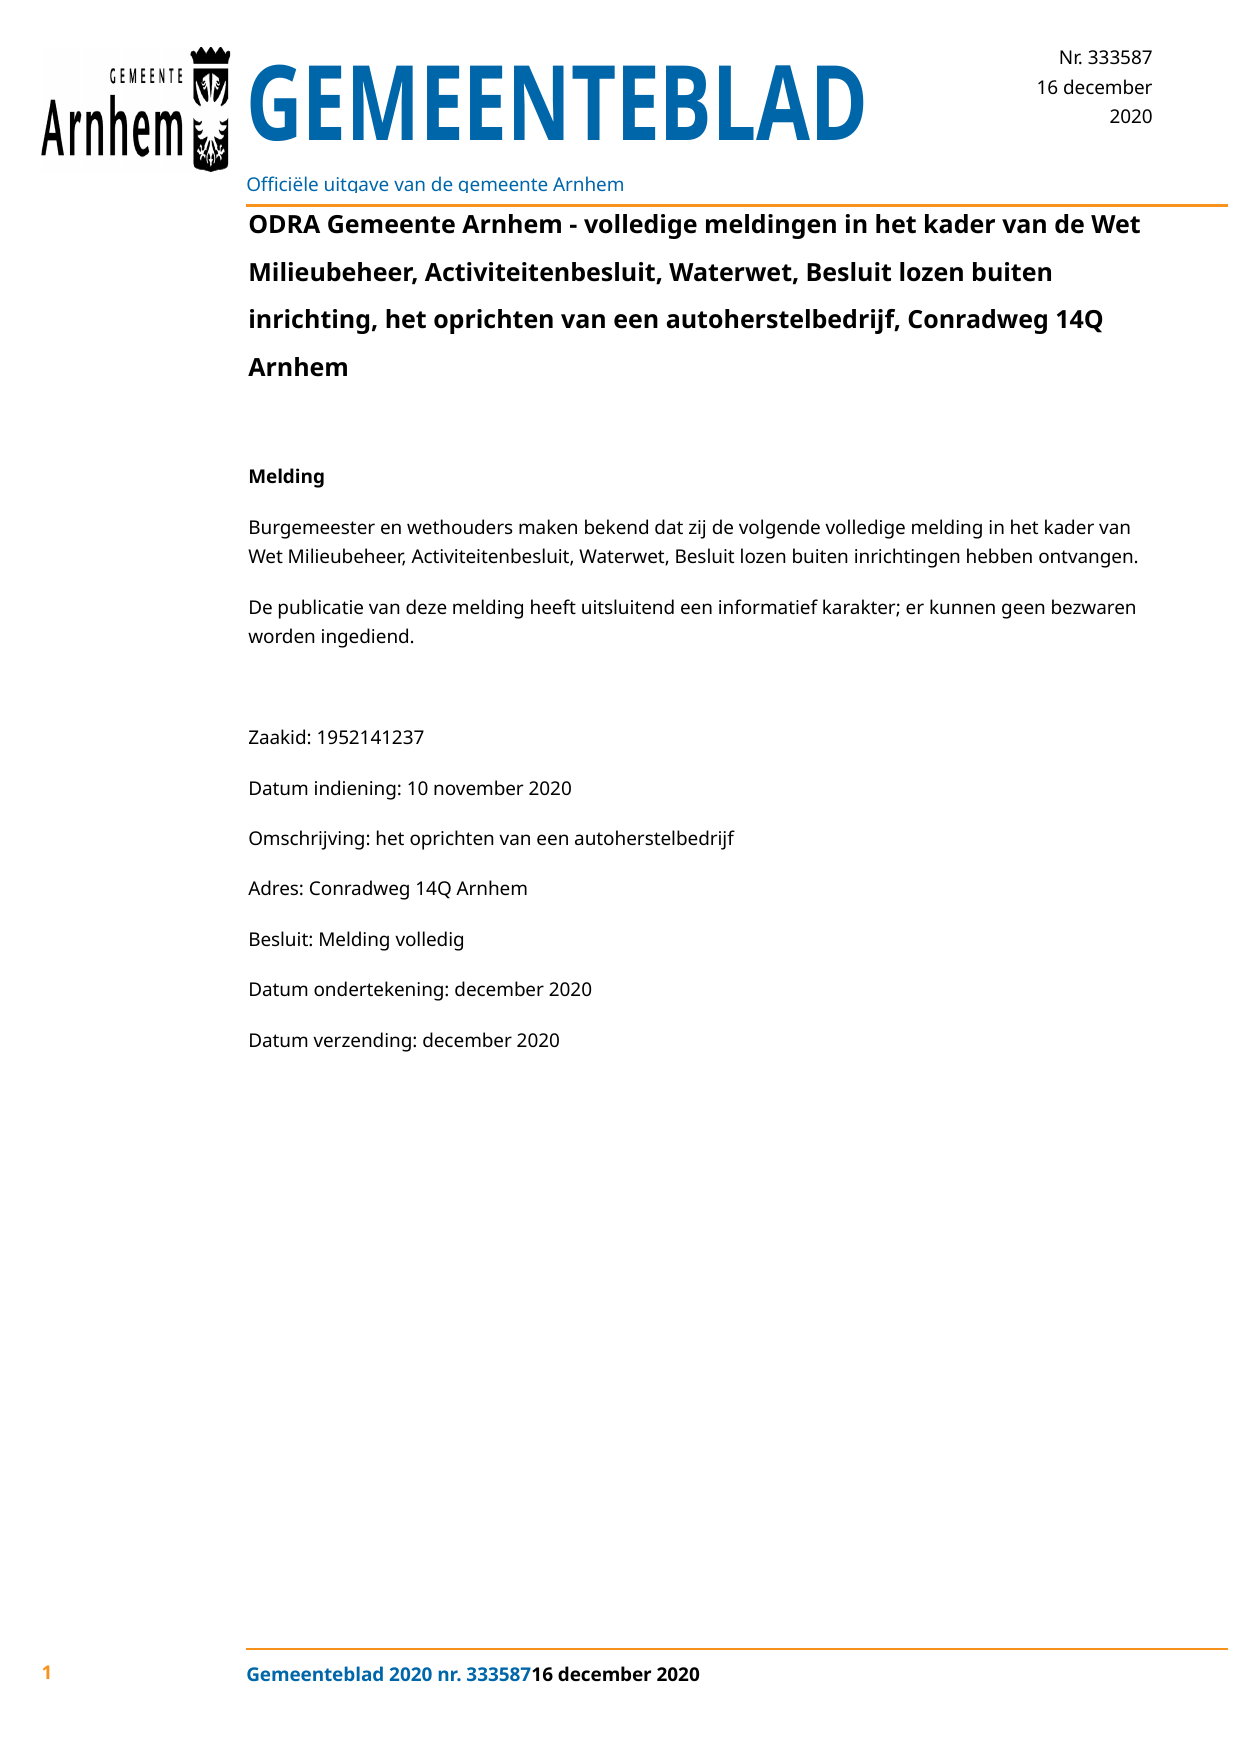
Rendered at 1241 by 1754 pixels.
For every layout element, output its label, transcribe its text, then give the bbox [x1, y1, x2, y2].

text Datum verzending: december 2020 [248, 1027, 1152, 1053]
text Burgemeester en wethouders maken bekend dat zij de volgende volledige melding in het kader van Wet Milieubeheer, Activiteitenbesluit, Waterwet, Besluit lozen buiten inrichtingen hebben ontvangen. [248, 514, 1152, 569]
text Datum ondertekening: december 2020 [248, 976, 1152, 1002]
text Besluit: Melding volledig [248, 926, 1152, 952]
text ODRA Gemeente Arnhem - volledige meldingen in het kader van de Wet Milieubeheer, Activiteitenbesluit, Waterwet, Besluit lozen buiten inrichting, het oprichten van een autoherstelbedrijf, Conradweg 14Q Arnhem [248, 207, 1152, 384]
picture [41, 47, 231, 172]
text Adres: Conradweg 14Q Arnhem [248, 876, 1152, 901]
text Melding [248, 463, 1152, 489]
text Datum indiening: 10 november 2020 [248, 775, 1152, 801]
text Zaakid: 1952141237 [248, 724, 1152, 750]
text Omschrijving: het oprichten van een autoherstelbedrijf [248, 825, 1152, 851]
text De publicatie van deze melding heeft uitsluitend een informatief karakter; er kunnen geen bezwaren worden ingediend. [248, 594, 1152, 649]
